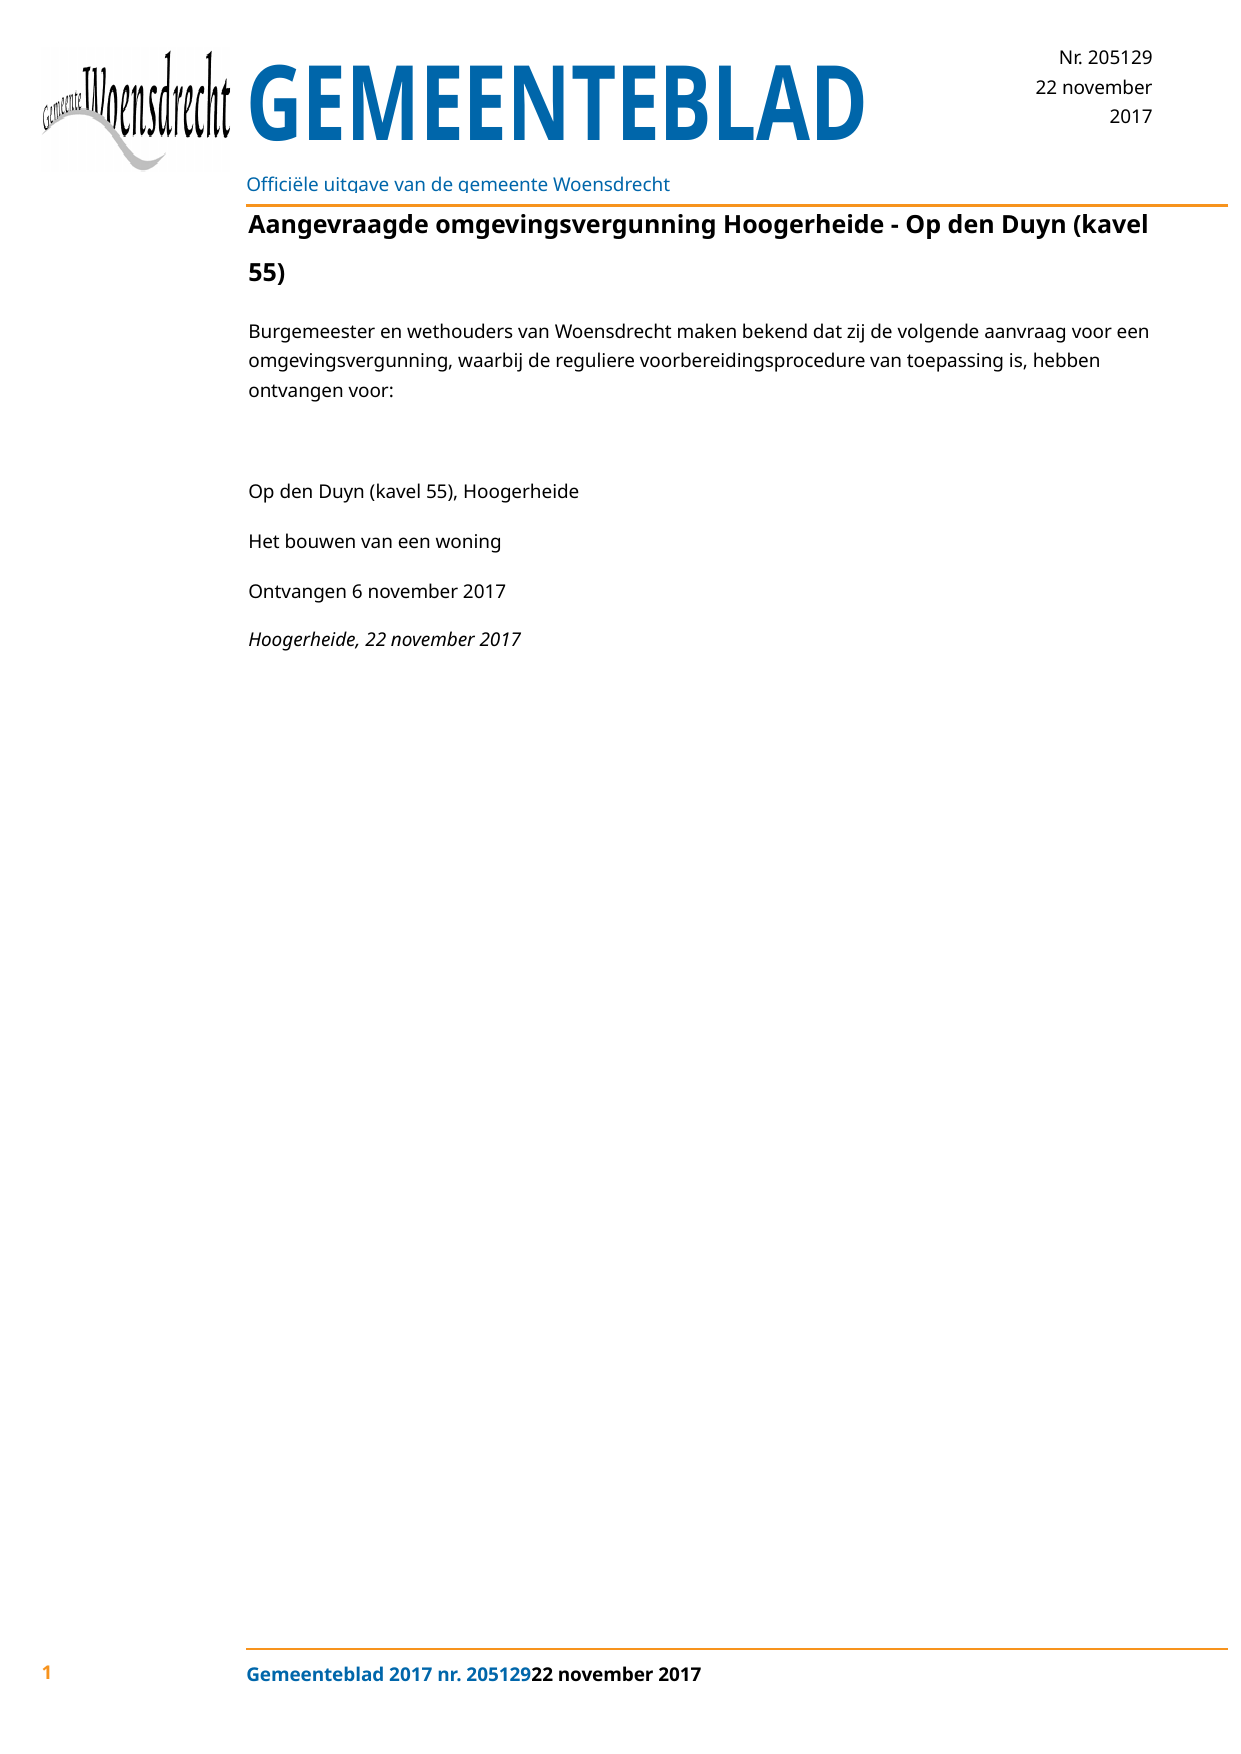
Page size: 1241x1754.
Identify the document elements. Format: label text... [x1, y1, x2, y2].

picture [41, 47, 231, 172]
text Hoogerheide, 22 november 2017 [248, 627, 1152, 652]
text Het bouwen van een woning [248, 528, 1152, 554]
text Op den Duyn (kavel 55), Hoogerheide [248, 478, 1152, 504]
text Burgemeester en wethouders van Woensdrecht maken bekend dat zij de volgende aanvraag voor een omgevingsvergunning, waarbij de reguliere voorbereidingsprocedure van toepassing is, hebben ontvangen voor: [248, 318, 1152, 403]
text Aangevraagde omgevingsvergunning Hoogerheide - Op den Duyn (kavel 55) [248, 207, 1152, 288]
text Ontvangen 6 november 2017 [248, 579, 1152, 604]
